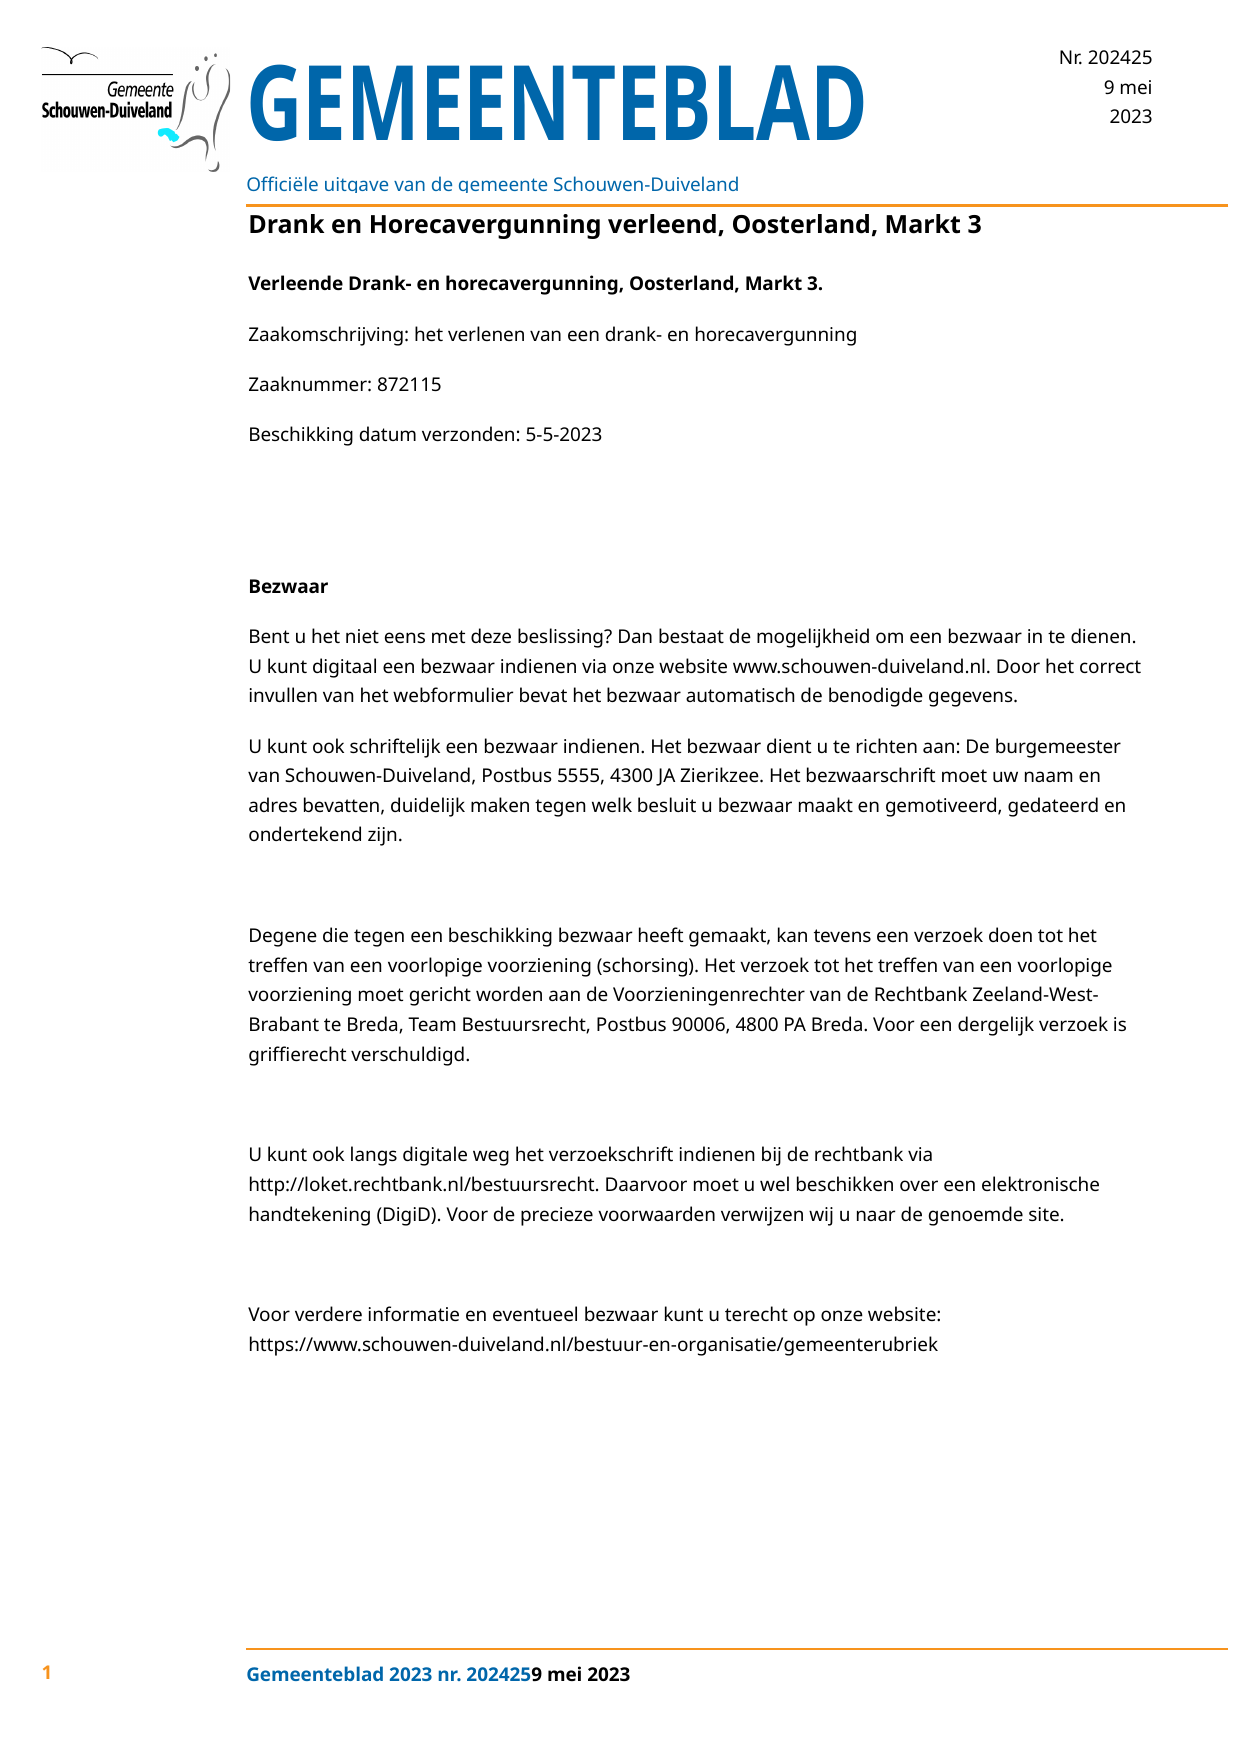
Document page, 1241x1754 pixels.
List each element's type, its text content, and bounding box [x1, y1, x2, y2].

text Bezwaar [248, 573, 1152, 598]
text U kunt ook schriftelijk een bezwaar indienen. Het bezwaar dient u te richten aan: De burgemeester van Schouwen-Duiveland, Postbus 5555, 4300 JA Zierikzee. Het bezwaarschrift moet uw naam en adres bevatten, duidelijk maken tegen welk besluit u bezwaar maakt en gemotiveerd, gedateerd en ondertekend zijn. [248, 733, 1152, 847]
picture [41, 47, 231, 172]
text U kunt ook langs digitale weg het verzoekschrift indienen bij de rechtbank via http://loket.rechtbank.nl/bestuursrecht. Daarvoor moet u wel beschikken over een elektronische handtekening (DigiD). Voor de precieze voorwaarden verwijzen wij u naar de genoemde site. [248, 1142, 1152, 1226]
text Drank en Horecavergunning verleend, Oosterland, Markt 3 [248, 207, 1152, 241]
text Voor verdere informatie en eventueel bezwaar kunt u terecht op onze website: https://www.schouwen-duiveland.nl/bestuur-en-organisatie/gemeenterubriek [248, 1302, 1152, 1357]
text Zaaknummer: 872115 [248, 371, 1152, 397]
text Zaakomschrijving: het verlenen van een drank- en horecavergunning [248, 321, 1152, 346]
text Beschikking datum verzonden: 5-5-2023 [248, 422, 1152, 447]
text Degene die tegen een beschikking bezwaar heeft gemaakt, kan tevens een verzoek doen tot het treffen van een voorlopige voorziening (schorsing). Het verzoek tot het treffen van een voorlopige voorziening moet gericht worden aan de Voorzieningenrechter van de Rechtbank Zeeland-West-Brabant te Breda, Team Bestuursrecht, Postbus 90006, 4800 PA Breda. Voor een dergelijk verzoek is griffierecht verschuldigd. [248, 922, 1152, 1066]
text Verleende Drank- en horecavergunning, Oosterland, Markt 3. [248, 270, 1152, 296]
text Bent u het niet eens met deze beslissing? Dan bestaat de mogelijkheid om een bezwaar in te dienen. U kunt digitaal een bezwaar indienen via onze website www.schouwen-duiveland.nl. Door het correct invullen van het webformulier bevat het bezwaar automatisch de benodigde gegevens. [248, 623, 1152, 708]
